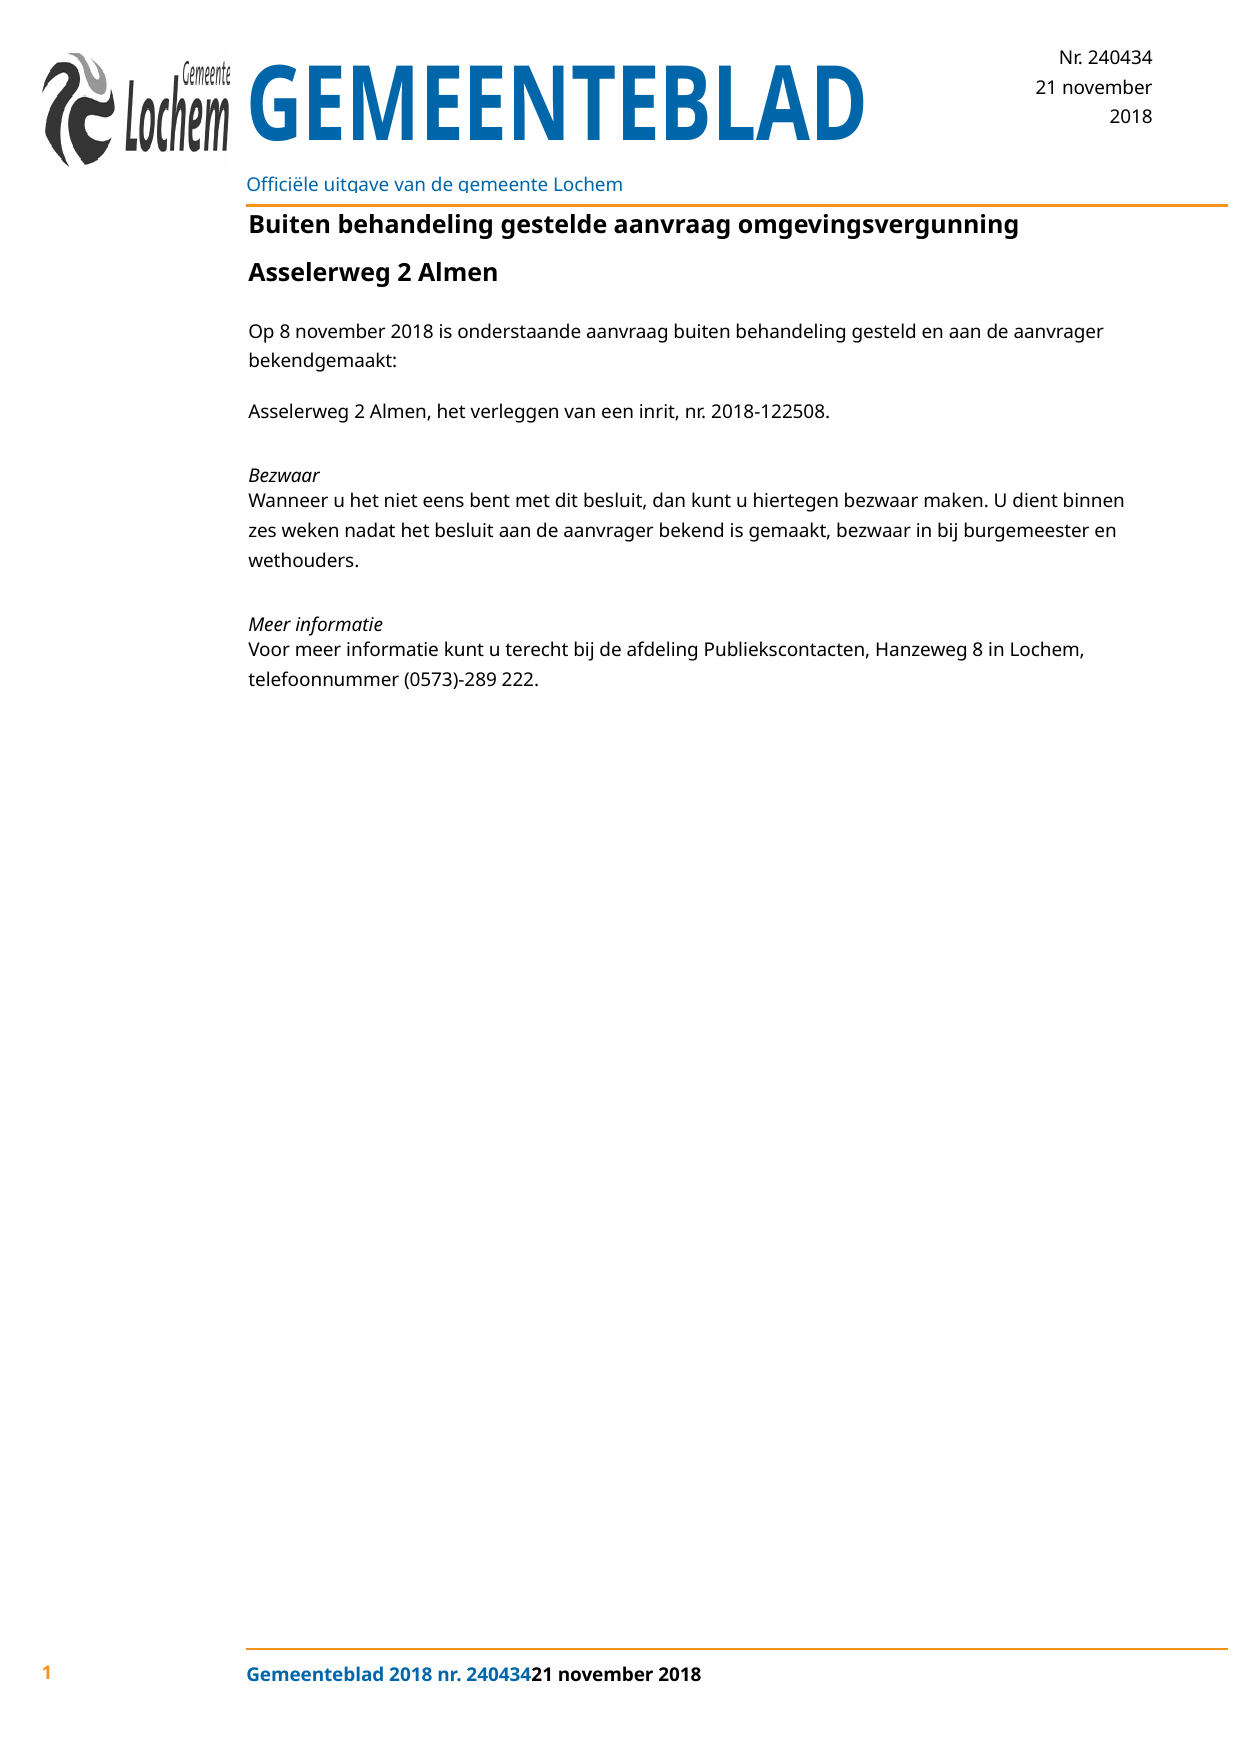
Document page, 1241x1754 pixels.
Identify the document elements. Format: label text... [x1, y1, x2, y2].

text Buiten behandeling gestelde aanvraag omgevingsvergunning Asselerweg 2 Almen [248, 207, 1152, 288]
text Meer informatie [248, 611, 1152, 636]
text Asselerweg 2 Almen, het verleggen van een inrit, nr. 2018-122508. [248, 398, 1152, 424]
text Wanneer u het niet eens bent met dit besluit, dan kunt u hiertegen bezwaar maken. U dient binnen zes weken nadat het besluit aan de aanvrager bekend is gemaakt, bezwaar in bij burgemeester en wethouders. [248, 488, 1152, 572]
text Voor meer informatie kunt u terecht bij de afdeling Publiekscontacten, Hanzeweg 8 in Lochem, telefoonnummer (0573)-289 222. [248, 636, 1152, 692]
picture [41, 47, 231, 172]
text Bezwaar [248, 462, 1152, 488]
text Op 8 november 2018 is onderstaande aanvraag buiten behandeling gesteld en aan de aanvrager bekendgemaakt: [248, 318, 1152, 373]
